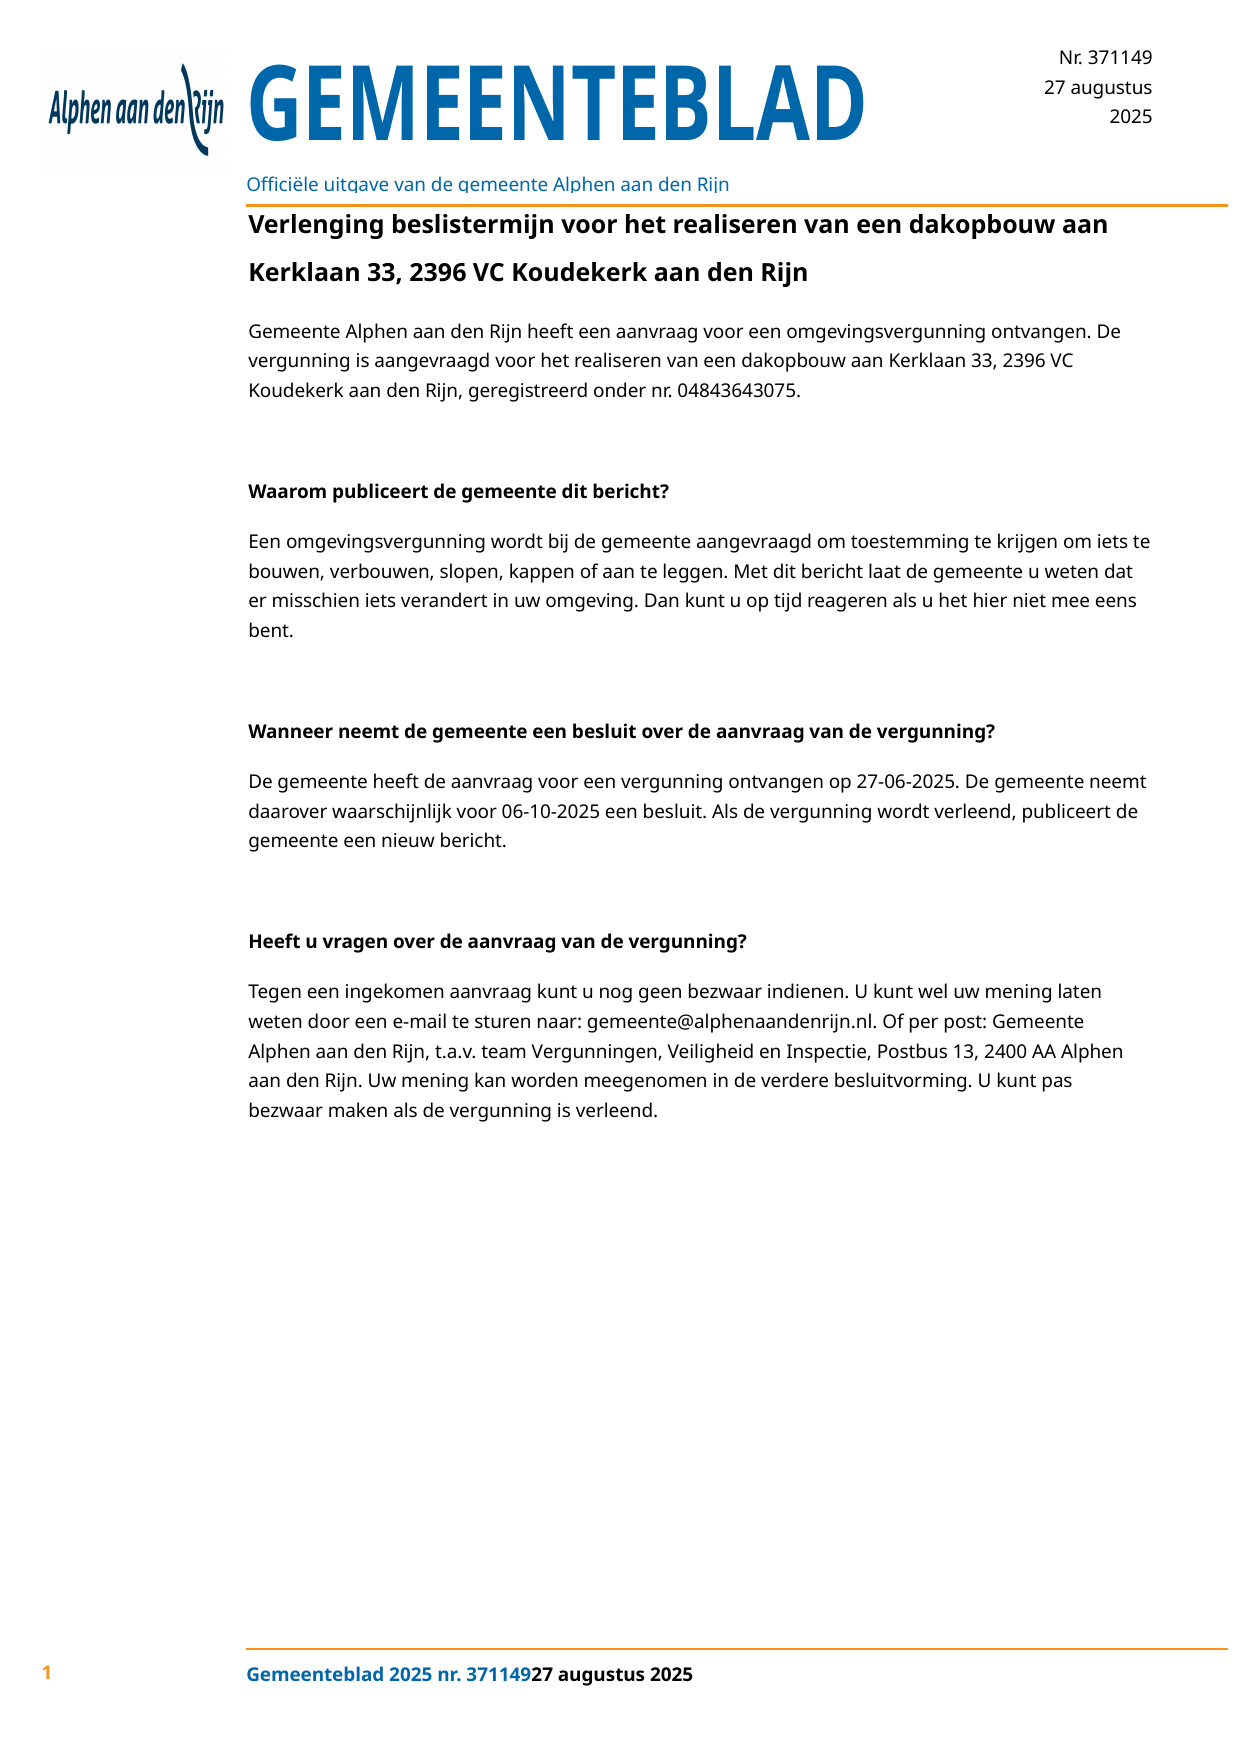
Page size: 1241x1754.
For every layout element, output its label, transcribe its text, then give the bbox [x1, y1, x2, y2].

text Wanneer neemt de gemeente een besluit over de aanvraag van de vergunning? [248, 718, 1152, 744]
picture [41, 47, 231, 172]
text Verlenging beslistermijn voor het realiseren van een dakopbouw aan Kerklaan 33, 2396 VC Koudekerk aan den Rijn [248, 207, 1152, 288]
text Gemeente Alphen aan den Rijn heeft een aanvraag voor een omgevingsvergunning ontvangen. De vergunning is aangevraagd voor het realiseren van een dakopbouw aan Kerklaan 33, 2396 VC Koudekerk aan den Rijn, geregistreerd onder nr. 04843643075. [248, 318, 1152, 403]
text De gemeente heeft de aanvraag voor een vergunning ontvangen op 27-06-2025. De gemeente neemt daarover waarschijnlijk voor 06-10-2025 een besluit. Als de vergunning wordt verleend, publiceert de gemeente een nieuw bericht. [248, 768, 1152, 853]
text Waarom publiceert de gemeente dit bericht? [248, 478, 1152, 504]
text Een omgevingsvergunning wordt bij de gemeente aangevraagd om toestemming te krijgen om iets te bouwen, verbouwen, slopen, kappen of aan te leggen. Met dit bericht laat de gemeente u weten dat er misschien iets verandert in uw omgeving. Dan kunt u op tijd reageren als u het hier niet mee eens bent. [248, 528, 1152, 643]
text Tegen een ingekomen aanvraag kunt u nog geen bezwaar indienen. U kunt wel uw mening laten weten door een e-mail te sturen naar: gemeente@alphenaandenrijn.nl. Of per post: Gemeente Alphen aan den Rijn, t.a.v. team Vergunningen, Veiligheid en Inspectie, Postbus 13, 2400 AA Alphen aan den Rijn. Uw mening kan worden meegenomen in de verdere besluitvorming. U kunt pas bezwaar maken als de vergunning is verleend. [248, 979, 1152, 1123]
text Heeft u vragen over de aanvraag van de vergunning? [248, 928, 1152, 954]
